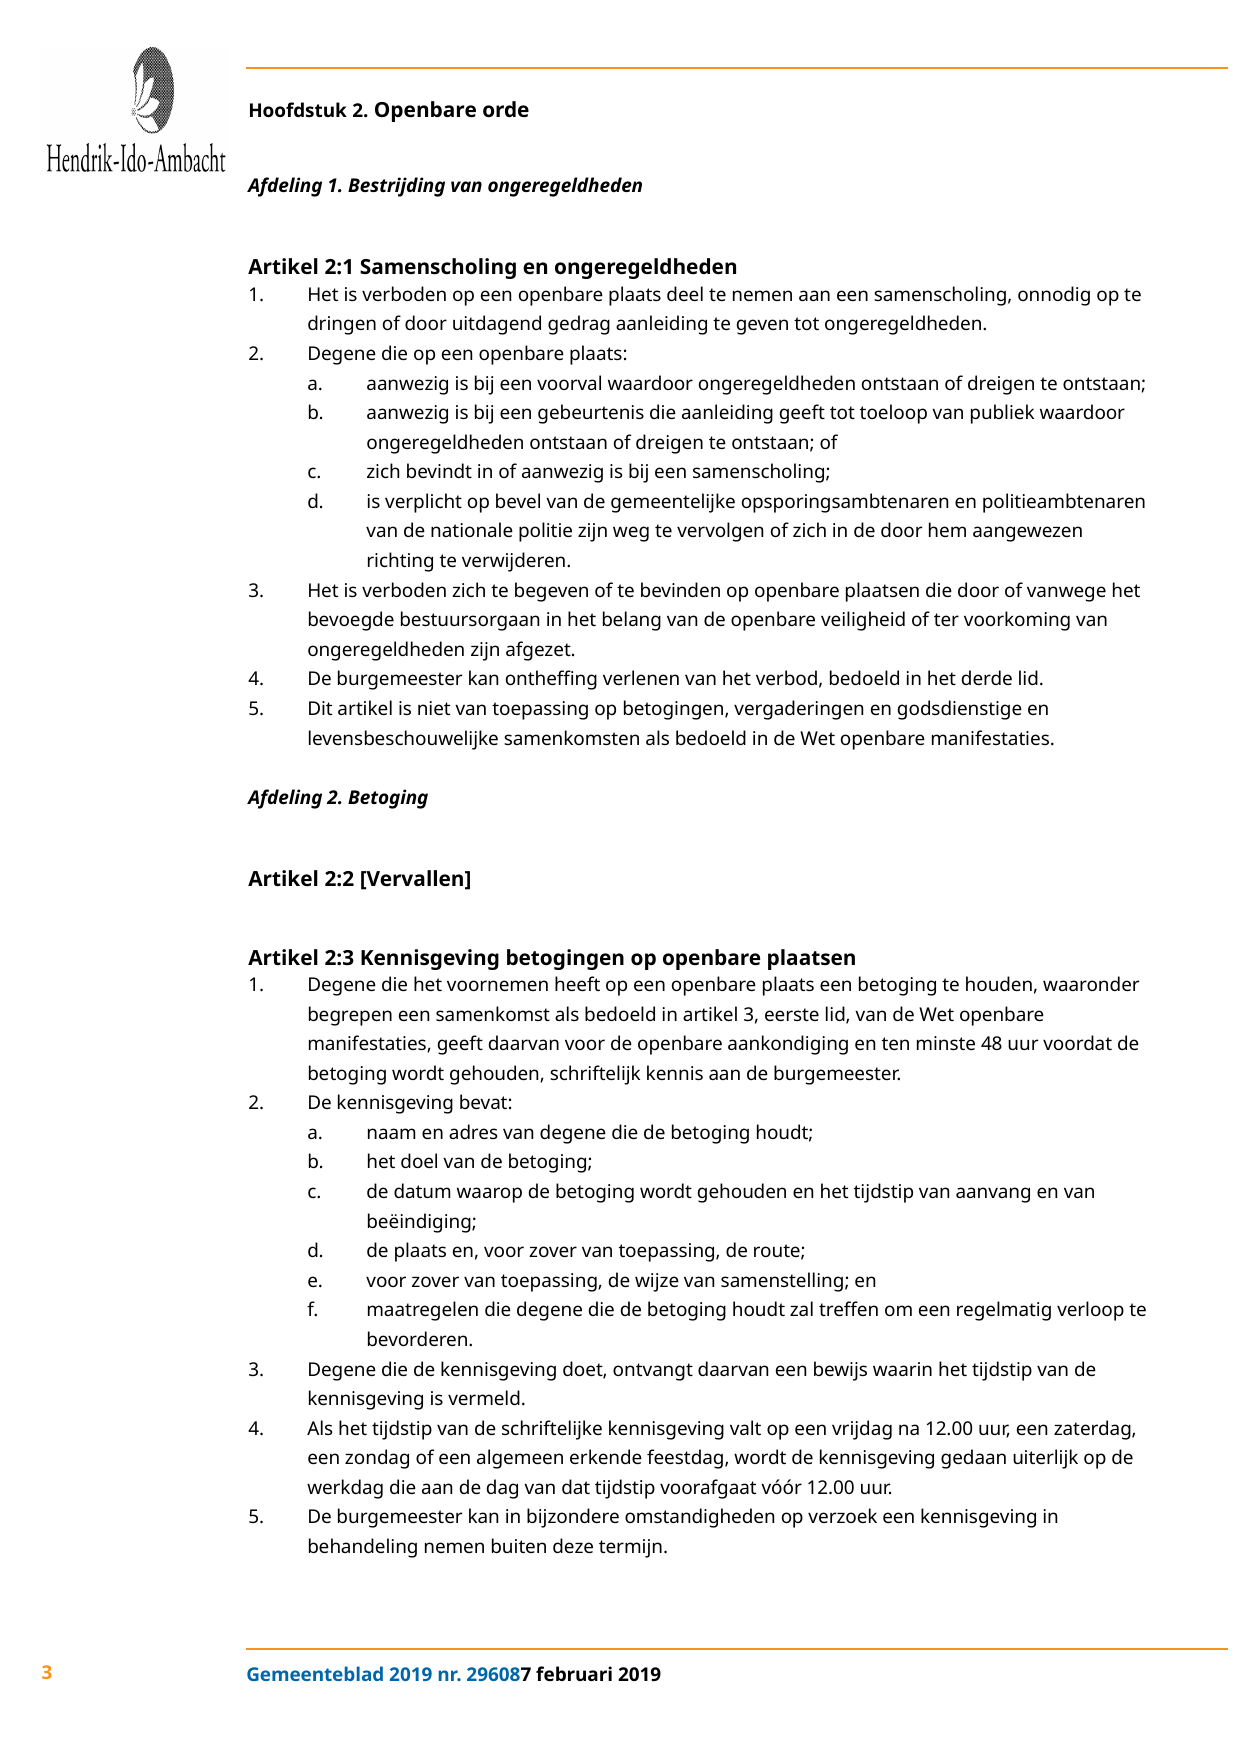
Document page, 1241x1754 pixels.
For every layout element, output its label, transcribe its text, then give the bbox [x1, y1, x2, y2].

list naam en adres van degene die de betoging houdt; [307, 1119, 1152, 1145]
list aanwezig is bij een gebeurtenis die aanleiding geeft tot toeloop van publiek waardoor ongeregeldheden ontstaan of dreigen te ontstaan; of [307, 399, 1152, 454]
list het doel van de betoging; [307, 1149, 1152, 1174]
text Artikel 2:2 [Vervallen] [248, 864, 1152, 892]
list de datum waarop de betoging wordt gehouden en het tijdstip van aanvang en van beëindiging; [307, 1178, 1152, 1233]
text Hoofdstuk 2. Openbare orde [248, 95, 1152, 123]
list maatregelen die degene die de betoging houdt zal treffen om een regelmatig verloop te bevorderen. [307, 1297, 1152, 1352]
list Dit artikel is niet van toepassing op betogingen, vergaderingen en godsdienstige en levensbeschouwelijke samenkomsten als bedoeld in de Wet openbare manifestaties. [248, 695, 1152, 750]
list voor zover van toepassing, de wijze van samenstelling; en [307, 1267, 1152, 1293]
list Degene die het voornemen heeft op een openbare plaats een betoging te houden, waaronder begrepen een samenkomst als bedoeld in artikel 3, eerste lid, van de Wet openbare manifestaties, geeft daarvan voor de openbare aankondiging en ten minste 48 uur voordat de betoging wordt gehouden, schriftelijk kennis aan de burgemeester. [248, 971, 1152, 1086]
picture [41, 47, 231, 172]
list Degene die op een openbare plaats: [248, 340, 1152, 366]
list De kennisgeving bevat: [248, 1089, 1152, 1115]
text Artikel 2:3 Kennisgeving betogingen op openbare plaatsen [248, 943, 1152, 971]
list Het is verboden zich te begeven of te bevinden op openbare plaatsen die door of vanwege het bevoegde bestuursorgaan in het belang van de openbare veiligheid of ter voorkoming van ongeregeldheden zijn afgezet. [248, 577, 1152, 662]
list De burgemeester kan in bijzondere omstandigheden op verzoek een kennisgeving in behandeling nemen buiten deze termijn. [248, 1504, 1152, 1559]
list De burgemeester kan ontheffing verlenen van het verbod, bedoeld in het derde lid. [248, 666, 1152, 691]
list Het is verboden op een openbare plaats deel te nemen aan een samenscholing, onnodig op te dringen of door uitdagend gedrag aanleiding te geven tot ongeregeldheden. [248, 281, 1152, 336]
text Artikel 2:1 Samenscholing en ongeregeldheden [248, 252, 1152, 281]
text Afdeling 2. Betoging [248, 784, 1152, 809]
list is verplicht op bevel van de gemeentelijke opsporingsambtenaren en politieambtenaren van de nationale politie zijn weg te vervolgen of zich in de door hem aangewezen richting te verwijderen. [307, 488, 1152, 573]
list de plaats en, voor zover van toepassing, de route; [307, 1237, 1152, 1263]
list zich bevindt in of aanwezig is bij een samenscholing; [307, 458, 1152, 484]
list Als het tijdstip van de schriftelijke kennisgeving valt op een vrijdag na 12.00 uur, een zaterdag, een zondag of een algemeen erkende feestdag, wordt de kennisgeving gedaan uiterlijk op de werkdag die aan de dag van dat tijdstip voorafgaat vóór 12.00 uur. [248, 1415, 1152, 1500]
list Degene die de kennisgeving doet, ontvangt daarvan een bewijs waarin het tijdstip van de kennisgeving is vermeld. [248, 1356, 1152, 1411]
list aanwezig is bij een voorval waardoor ongeregeldheden ontstaan of dreigen te ontstaan; [307, 370, 1152, 395]
text Afdeling 1. Bestrijding van ongeregeldheden [248, 172, 1152, 198]
